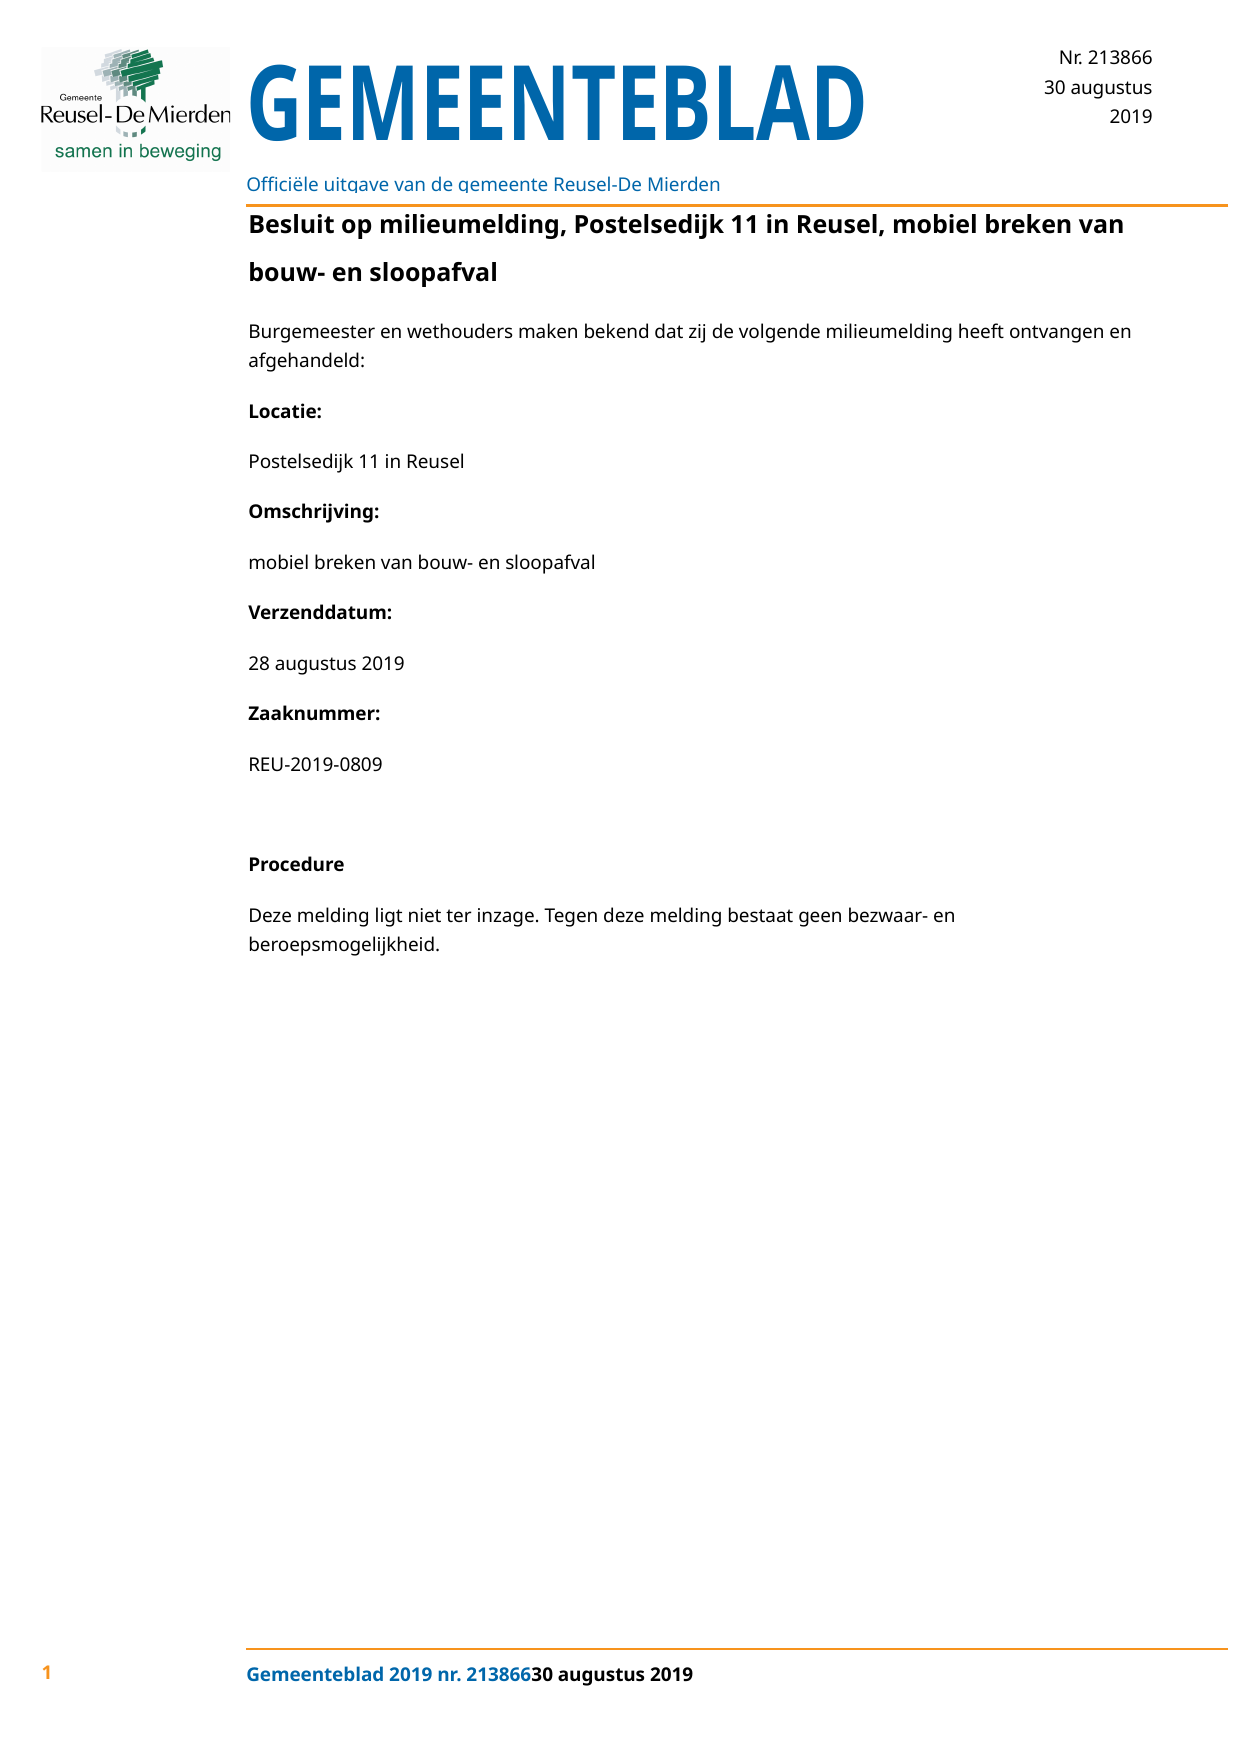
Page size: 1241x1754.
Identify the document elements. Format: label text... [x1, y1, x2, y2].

text Deze melding ligt niet ter inzage. Tegen deze melding bestaat geen bezwaar- en beroepsmogelijkheid. [248, 902, 1152, 957]
text Postelsedijk 11 in Reusel [248, 448, 1152, 474]
text Omschrijving: [248, 499, 1152, 524]
text REU-2019-0809 [248, 751, 1152, 777]
picture [41, 47, 231, 172]
text Besluit op milieumelding, Postelsedijk 11 in Reusel, mobiel breken van bouw- en sloopafval [248, 207, 1152, 288]
text 28 augustus 2019 [248, 650, 1152, 676]
text Locatie: [248, 398, 1152, 424]
text Zaaknummer: [248, 700, 1152, 726]
text Procedure [248, 852, 1152, 877]
text Burgemeester en wethouders maken bekend dat zij de volgende milieumelding heeft ontvangen en afgehandeld: [248, 318, 1152, 373]
text mobiel breken van bouw- en sloopafval [248, 549, 1152, 575]
text Verzenddatum: [248, 599, 1152, 625]
